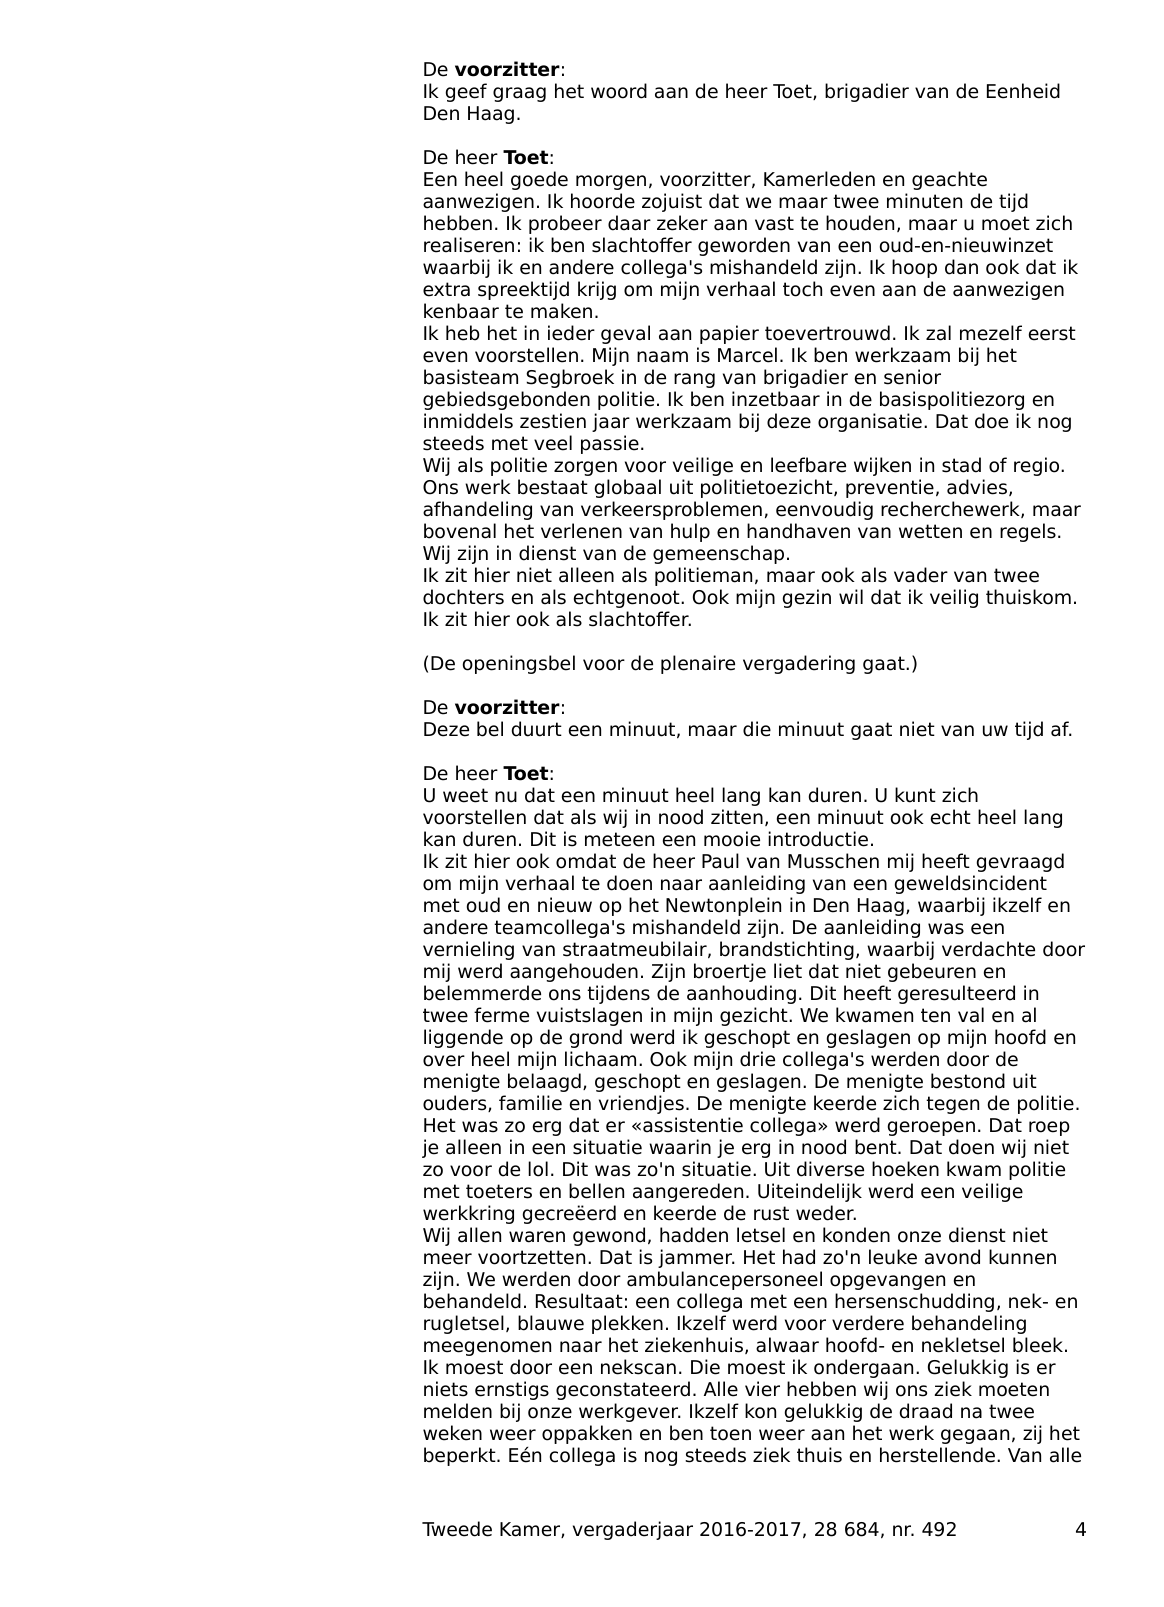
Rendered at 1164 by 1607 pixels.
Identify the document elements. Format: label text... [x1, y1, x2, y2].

text Deze bel duurt een minuut, maar die minuut gaat niet van uw tijd af. [422, 719, 1087, 741]
text Een heel goede morgen, voorzitter, Kamerleden en geachte aanwezigen. Ik hoorde zojuist dat we maar twee minuten de tijd hebben. Ik probeer daar zeker aan vast te houden, maar u moet zich realiseren: ik ben slachtoffer geworden van een oud-en-nieuwinzet waarbij ik en andere collega's mishandeld zijn. Ik hoop dan ook dat ik extra spreektijd krijg om mijn verhaal toch even aan de aanwezigen kenbaar te maken. [422, 169, 1087, 323]
text De heer Toet: [422, 147, 1087, 169]
text Ik geef graag het woord aan de heer Toet, brigadier van de Eenheid Den Haag. [422, 81, 1087, 125]
text Ik zit hier niet alleen als politieman, maar ook als vader van twee dochters en als echtgenoot. Ook mijn gezin wil dat ik veilig thuiskom. Ik zit hier ook als slachtoffer. [422, 565, 1087, 631]
text Ik heb het in ieder geval aan papier toevertrouwd. Ik zal mezelf eerst even voorstellen. Mijn naam is Marcel. Ik ben werkzaam bij het basisteam Segbroek in de rang van brigadier en senior gebiedsgebonden politie. Ik ben inzetbaar in de basispolitiezorg en inmiddels zestien jaar werkzaam bij deze organisatie. Dat doe ik nog steeds met veel passie. [422, 323, 1087, 455]
text De voorzitter: [422, 697, 1087, 719]
text De voorzitter: [422, 59, 1087, 81]
text Ik zit hier ook omdat de heer Paul van Musschen mij heeft gevraagd om mijn verhaal te doen naar aanleiding van een geweldsincident met oud en nieuw op het Newtonplein in Den Haag, waarbij ikzelf en andere teamcollega's mishandeld zijn. De aanleiding was een vernieling van straatmeubilair, brandstichting, waarbij verdachte door mij werd aangehouden. Zijn broertje liet dat niet gebeuren en belemmerde ons tijdens de aanhouding. Dit heeft geresulteerd in twee ferme vuistslagen in mijn gezicht. We kwamen ten val en al liggende op de grond werd ik geschopt en geslagen op mijn hoofd en over heel mijn lichaam. Ook mijn drie collega's werden door de menigte belaagd, geschopt en geslagen. De menigte bestond uit ouders, familie en vriendjes. De menigte keerde zich tegen de politie. Het was zo erg dat er «assistentie collega» werd geroepen. Dat roep je alleen in een situatie waarin je erg in nood bent. Dat doen wij niet zo voor de lol. Dit was zo'n situatie. Uit diverse hoeken kwam politie met toeters en bellen aangereden. Uiteindelijk werd een veilige werkkring gecreëerd en keerde de rust weder. [422, 851, 1087, 1225]
text Wij allen waren gewond, hadden letsel en konden onze dienst niet meer voortzetten. Dat is jammer. Het had zo'n leuke avond kunnen zijn. We werden door ambulancepersoneel opgevangen en behandeld. Resultaat: een collega met een hersenschudding, nek- en rugletsel, blauwe plekken. Ikzelf werd voor verdere behandeling meegenomen naar het ziekenhuis, alwaar hoofd- en nekletsel bleek. Ik moest door een nekscan. Die moest ik ondergaan. Gelukkig is er niets ernstigs geconstateerd. Alle vier hebben wij ons ziek moeten melden bij onze werkgever. Ikzelf kon gelukkig de draad na twee weken weer oppakken en ben toen weer aan het werk gegaan, zij het beperkt. Eén collega is nog steeds ziek thuis en herstellende. Van alle [422, 1225, 1087, 1467]
text (De openingsbel voor de plenaire vergadering gaat.) [422, 653, 1087, 675]
text U weet nu dat een minuut heel lang kan duren. U kunt zich voorstellen dat als wij in nood zitten, een minuut ook echt heel lang kan duren. Dit is meteen een mooie introductie. [422, 785, 1087, 851]
text De heer Toet: [422, 763, 1087, 785]
text Wij als politie zorgen voor veilige en leefbare wijken in stad of regio. Ons werk bestaat globaal uit politietoezicht, preventie, advies, afhandeling van verkeersproblemen, eenvoudig recherchewerk, maar bovenal het verlenen van hulp en handhaven van wetten en regels. Wij zijn in dienst van de gemeenschap. [422, 455, 1087, 565]
